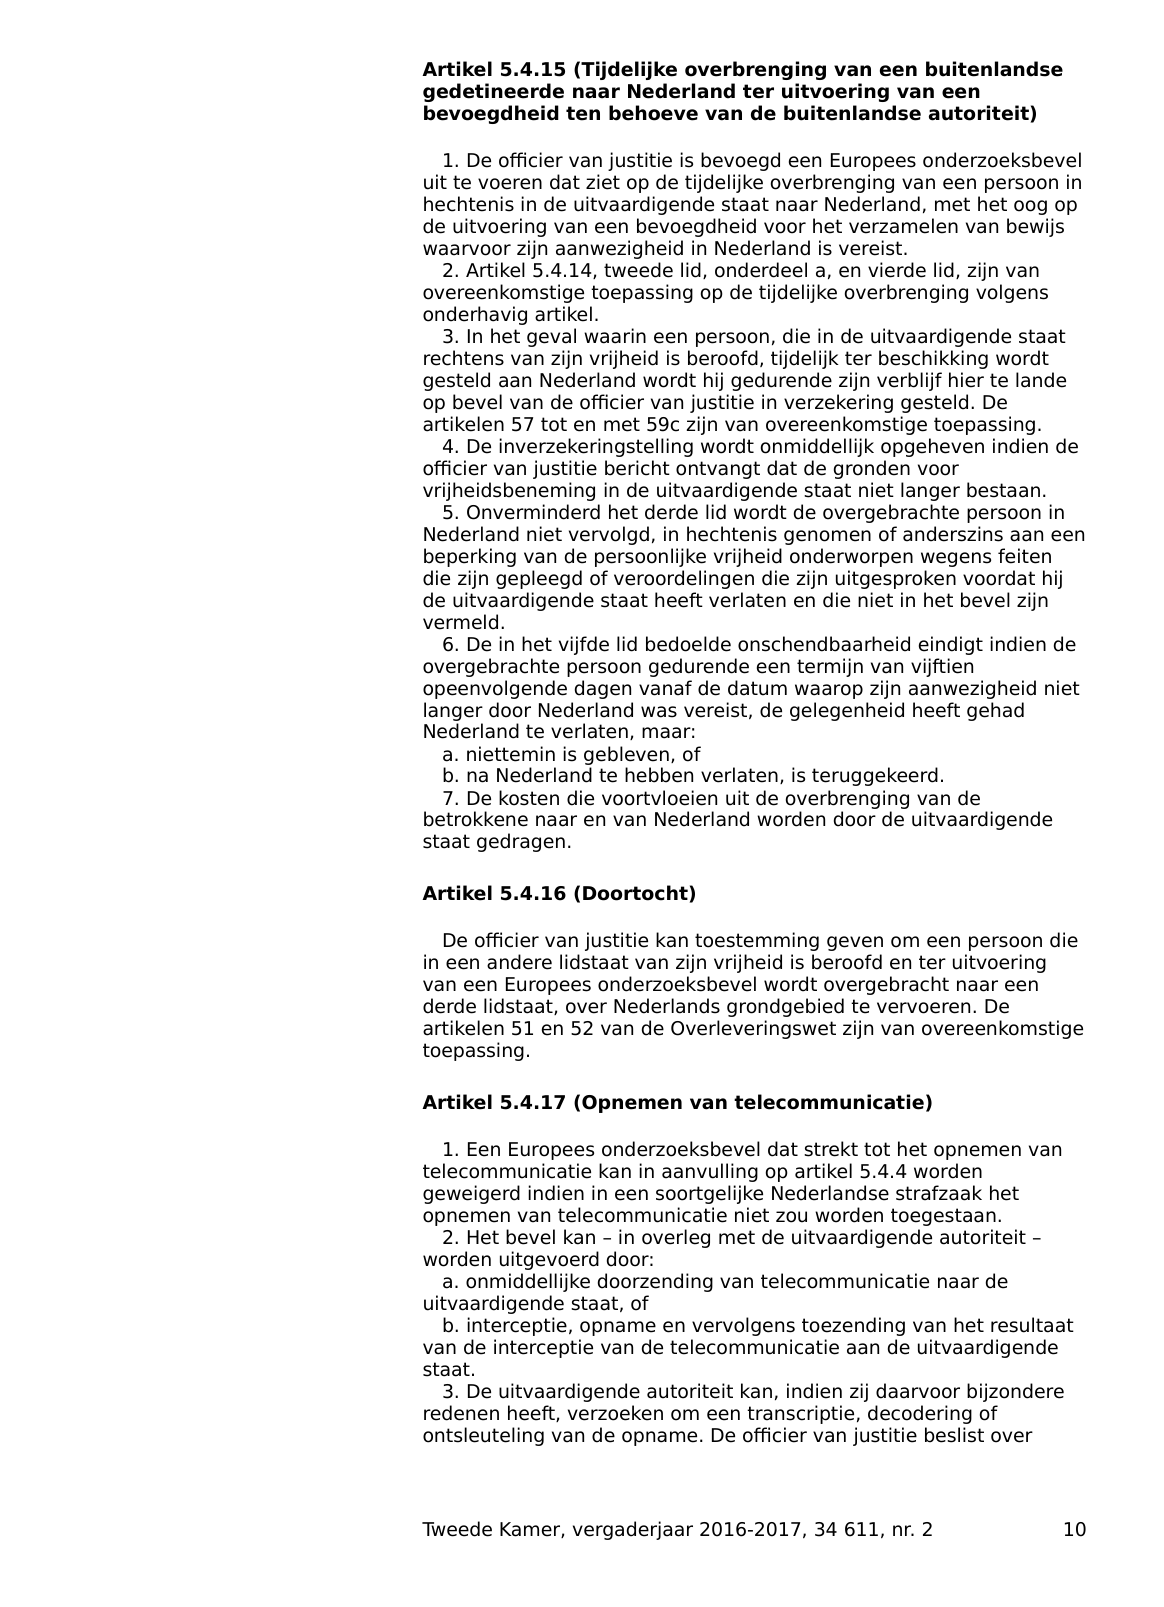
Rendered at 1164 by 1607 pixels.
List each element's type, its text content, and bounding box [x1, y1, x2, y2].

text 2. Het bevel kan – in overleg met de uitvaardigende autoriteit – worden uitgevoerd door: [422, 1227, 1087, 1271]
text 1. Een Europees onderzoeksbevel dat strekt tot het opnemen van telecommunicatie kan in aanvulling op artikel 5.4.4 worden geweigerd indien in een soortgelijke Nederlandse strafzaak het opnemen van telecommunicatie niet zou worden toegestaan. [422, 1139, 1087, 1227]
text 7. De kosten die voortvloeien uit de overbrenging van de betrokkene naar en van Nederland worden door de uitvaardigende staat gedragen. [422, 787, 1087, 853]
text b. interceptie, opname en vervolgens toezending van het resultaat van de interceptie van de telecommunicatie aan de uitvaardigende staat. [422, 1315, 1087, 1381]
text a. onmiddellijke doorzending van telecommunicatie naar de uitvaardigende staat, of [422, 1271, 1087, 1315]
text 4. De inverzekeringstelling wordt onmiddellijk opgeheven indien de officier van justitie bericht ontvangt dat de gronden voor vrijheidsbeneming in de uitvaardigende staat niet langer bestaan. [422, 436, 1087, 502]
text b. na Nederland te hebben verlaten, is teruggekeerd. [422, 765, 1087, 787]
text a. niettemin is gebleven, of [422, 743, 1087, 765]
text 6. De in het vijfde lid bedoelde onschendbaarheid eindigt indien de overgebrachte persoon gedurende een termijn van vijftien opeenvolgende dagen vanaf de datum waarop zijn aanwezigheid niet langer door Nederland was vereist, de gelegenheid heeft gehad Nederland te verlaten, maar: [422, 633, 1087, 743]
text 3. De uitvaardigende autoriteit kan, indien zij daarvoor bijzondere redenen heeft, verzoeken om een transcriptie, decodering of ontsleuteling van de opname. De officier van justitie beslist over [422, 1381, 1087, 1447]
text De officier van justitie kan toestemming geven om een persoon die in een andere lidstaat van zijn vrijheid is beroofd en ter uitvoering van een Europees onderzoeksbevel wordt overgebracht naar een derde lidstaat, over Nederlands grondgebied te vervoeren. De artikelen 51 en 52 van de Overleveringswet zijn van overeenkomstige toepassing. [422, 930, 1087, 1062]
text 3. In het geval waarin een persoon, die in de uitvaardigende staat rechtens van zijn vrijheid is beroofd, tijdelijk ter beschikking wordt gesteld aan Nederland wordt hij gedurende zijn verblijf hier te lande op bevel van de officier van justitie in verzekering gesteld. De artikelen 57 tot en met 59c zijn van overeenkomstige toepassing. [422, 326, 1087, 436]
subtitle Artikel 5.4.17 (Opnemen van telecommunicatie) [422, 1092, 1087, 1114]
text 2. Artikel 5.4.14, tweede lid, onderdeel a, en vierde lid, zijn van overeenkomstige toepassing op de tijdelijke overbrenging volgens onderhavig artikel. [422, 260, 1087, 326]
subtitle Artikel 5.4.15 (Tijdelijke overbrenging van een buitenlandse gedetineerde naar Nederland ter uitvoering van een bevoegdheid ten behoeve van de buitenlandse autoriteit) [422, 59, 1087, 125]
text 5. Onverminderd het derde lid wordt de overgebrachte persoon in Nederland niet vervolgd, in hechtenis genomen of anderszins aan een beperking van de persoonlijke vrijheid onderworpen wegens feiten die zijn gepleegd of veroordelingen die zijn uitgesproken voordat hij de uitvaardigende staat heeft verlaten en die niet in het bevel zijn vermeld. [422, 502, 1087, 633]
subtitle Artikel 5.4.16 (Doortocht) [422, 883, 1087, 905]
text 1. De officier van justitie is bevoegd een Europees onderzoeksbevel uit te voeren dat ziet op de tijdelijke overbrenging van een persoon in hechtenis in de uitvaardigende staat naar Nederland, met het oog op de uitvoering van een bevoegdheid voor het verzamelen van bewijs waarvoor zijn aanwezigheid in Nederland is vereist. [422, 150, 1087, 260]
